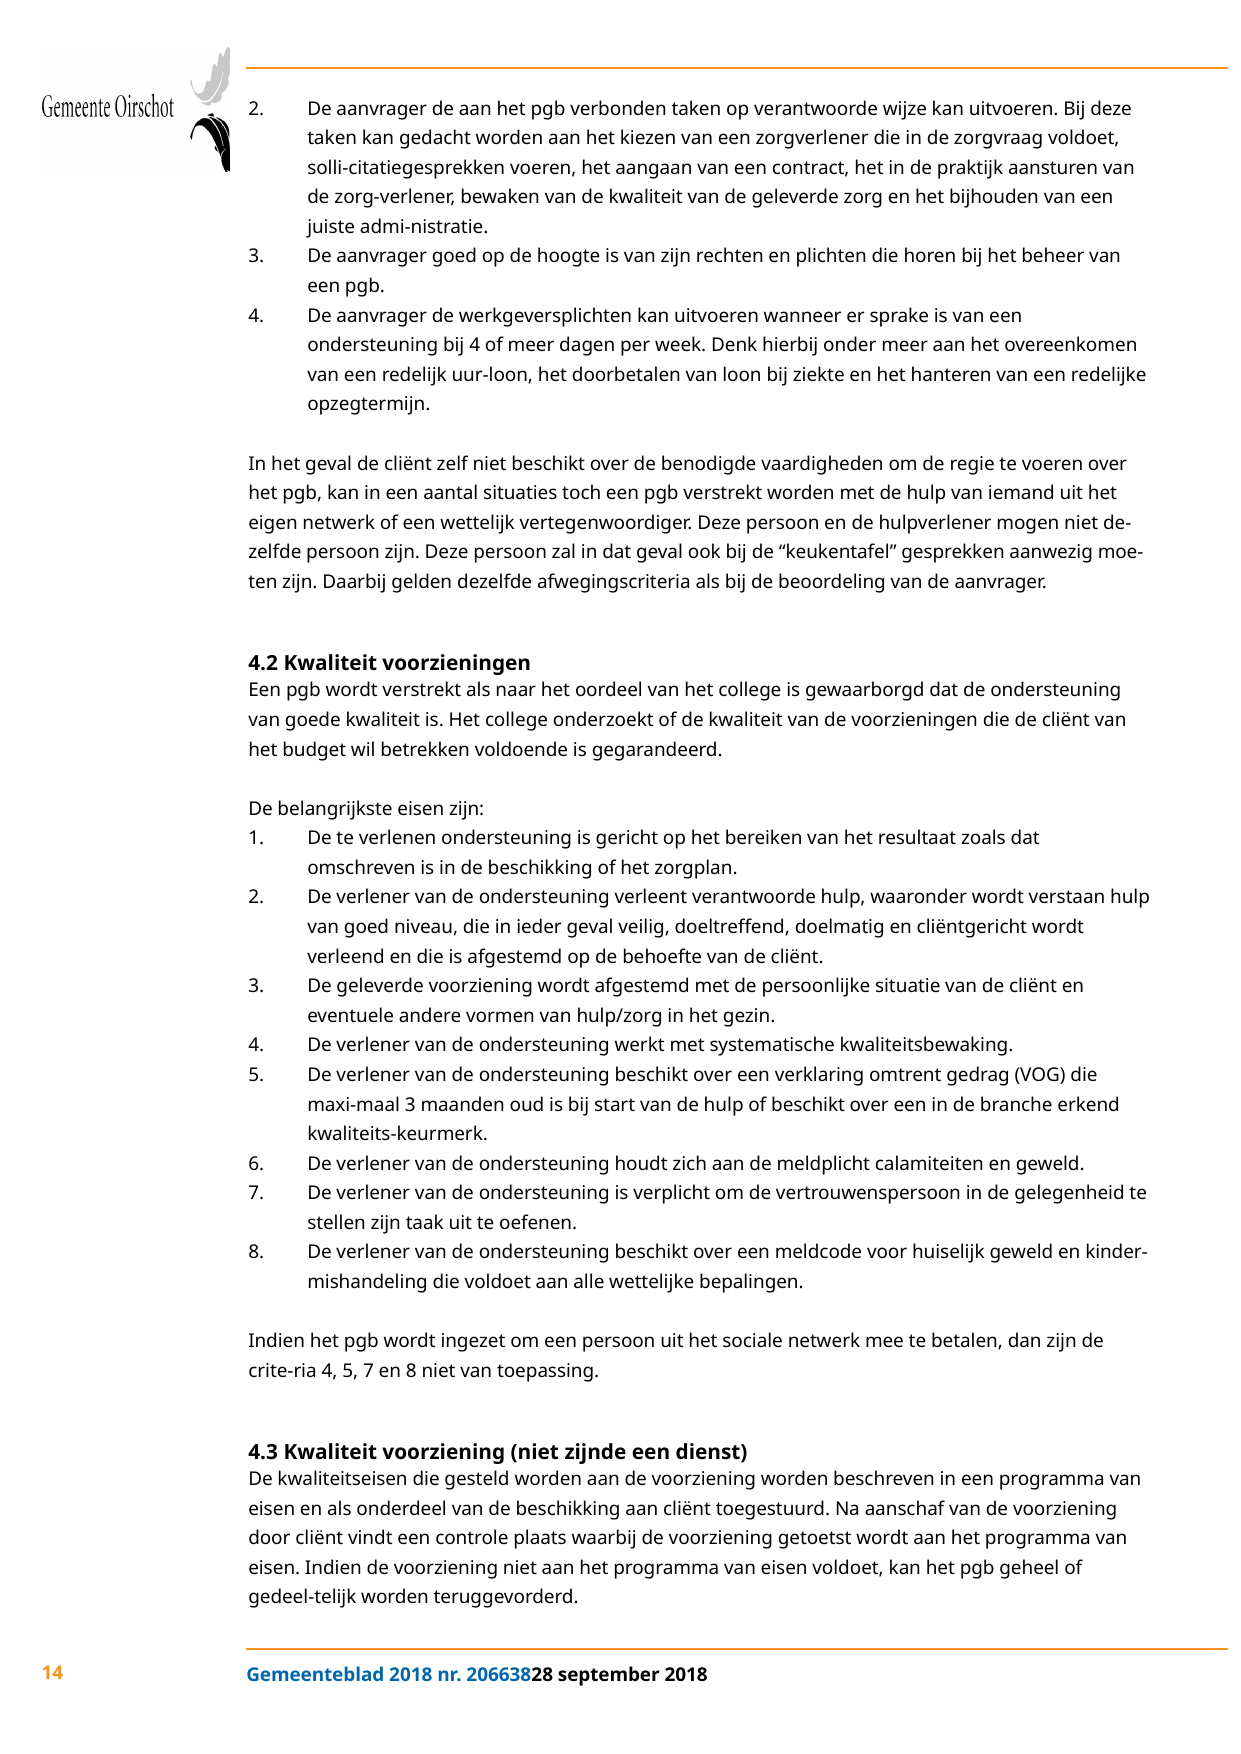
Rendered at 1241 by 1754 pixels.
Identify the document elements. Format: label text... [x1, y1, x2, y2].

list De geleverde voorziening wordt afgestemd met de persoonlijke situatie van de cliënt en eventuele andere vormen van hulp/zorg in het gezin. [248, 972, 1152, 1028]
list De verlener van de ondersteuning beschikt over een verklaring omtrent gedrag (VOG) die maxi-maal 3 maanden oud is bij start van de hulp of beschikt over een in de branche erkend kwaliteits-keurmerk. [248, 1061, 1152, 1146]
text 4.3 Kwaliteit voorziening (niet zijnde een dienst) [248, 1437, 1152, 1465]
list De te verlenen ondersteuning is gericht op het bereiken van het resultaat zoals dat omschreven is in de beschikking of het zorgplan. [248, 824, 1152, 880]
list De aanvrager de aan het pgb verbonden taken op verantwoorde wijze kan uitvoeren. Bij deze taken kan gedacht worden aan het kiezen van een zorgverlener die in de zorgvraag voldoet, solli-citatiegesprekken voeren, het aangaan van een contract, het in de praktijk aansturen van de zorg-verlener, bewaken van de kwaliteit van de geleverde zorg en het bijhouden van een juiste admi-nistratie. [248, 95, 1152, 239]
text Indien het pgb wordt ingezet om een persoon uit het sociale netwerk mee te betalen, dan zijn de crite-ria 4, 5, 7 en 8 niet van toepassing. [248, 1327, 1152, 1383]
text De belangrijkste eisen zijn: [248, 795, 1152, 821]
text De kwaliteitseisen die gesteld worden aan de voorziening worden beschreven in een programma van eisen en als onderdeel van de beschikking aan cliënt toegestuurd. Na aanschaf van de voorziening door cliënt vindt een controle plaats waarbij de voorziening getoetst wordt aan het programma van eisen. Indien de voorziening niet aan het programma van eisen voldoet, kan het pgb geheel of gedeel-telijk worden teruggevorderd. [248, 1465, 1152, 1609]
list De verlener van de ondersteuning verleent verantwoorde hulp, waaronder wordt verstaan hulp van goed niveau, die in ieder geval veilig, doeltreffend, doelmatig en cliëntgericht wordt verleend en die is afgestemd op de behoefte van de cliënt. [248, 884, 1152, 968]
picture [41, 47, 231, 172]
text 4.2 Kwaliteit voorzieningen [248, 648, 1152, 677]
text In het geval de cliënt zelf niet beschikt over de benodigde vaardigheden om de regie te voeren over het pgb, kan in een aantal situaties toch een pgb verstrekt worden met de hulp van iemand uit het eigen netwerk of een wettelijk vertegenwoordiger. Deze persoon en de hulpverlener mogen niet de-zelfde persoon zijn. Deze persoon zal in dat geval ook bij de “keukentafel” gesprekken aanwezig moe-ten zijn. Daarbij gelden dezelfde afwegingscriteria als bij de beoordeling van de aanvrager. [248, 450, 1152, 594]
list De aanvrager goed op de hoogte is van zijn rechten en plichten die horen bij het beheer van een pgb. [248, 243, 1152, 298]
list De verlener van de ondersteuning beschikt over een meldcode voor huiselijk geweld en kinder-mishandeling die voldoet aan alle wettelijke bepalingen. [248, 1239, 1152, 1294]
list De verlener van de ondersteuning is verplicht om de vertrouwenspersoon in de gelegenheid te stellen zijn taak uit te oefenen. [248, 1179, 1152, 1235]
text Een pgb wordt verstrekt als naar het oordeel van het college is gewaarborgd dat de ondersteuning van goede kwaliteit is. Het college onderzoekt of de kwaliteit van de voorzieningen die de cliënt van het budget wil betrekken voldoende is gegarandeerd. [248, 677, 1152, 761]
list De verlener van de ondersteuning werkt met systematische kwaliteitsbewaking. [248, 1032, 1152, 1057]
list De verlener van de ondersteuning houdt zich aan de meldplicht calamiteiten en geweld. [248, 1150, 1152, 1176]
list De aanvrager de werkgeversplichten kan uitvoeren wanneer er sprake is van een ondersteuning bij 4 of meer dagen per week. Denk hierbij onder meer aan het overeenkomen van een redelijk uur-loon, het doorbetalen van loon bij ziekte en het hanteren van een redelijke opzegtermijn. [248, 302, 1152, 416]
